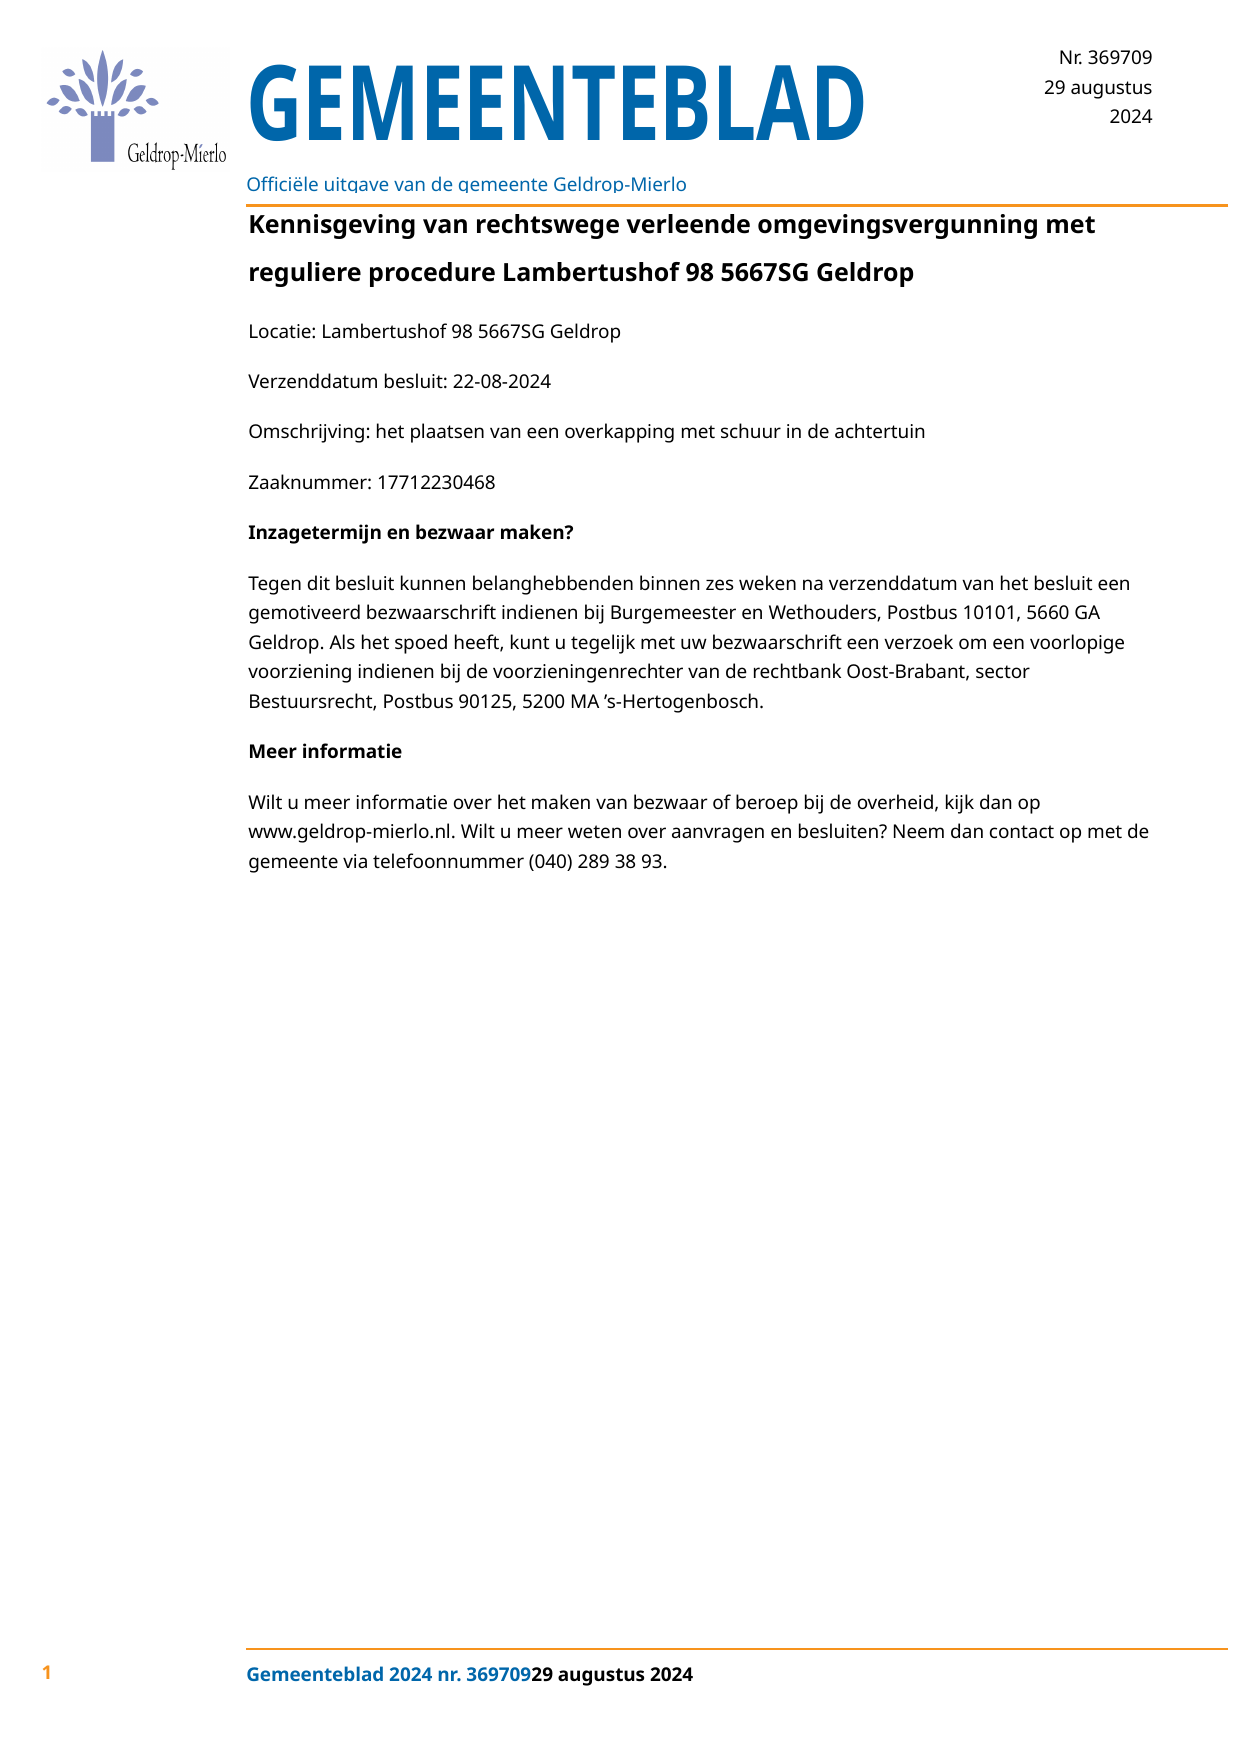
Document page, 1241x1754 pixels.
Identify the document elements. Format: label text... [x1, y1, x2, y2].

text Omschrijving: het plaatsen van een overkapping met schuur in de achtertuin [248, 419, 1152, 444]
text Locatie: Lambertushof 98 5667SG Geldrop [248, 318, 1152, 344]
text Wilt u meer informatie over het maken van bezwaar of beroep bij de overheid, kijk dan op www.geldrop-mierlo.nl. Wilt u meer weten over aanvragen en besluiten? Neem dan contact op met de gemeente via telefoonnummer (040) 289 38 93. [248, 789, 1152, 874]
text Inzagetermijn en bezwaar maken? [248, 519, 1152, 545]
picture [41, 47, 231, 172]
text Tegen dit besluit kunnen belanghebbenden binnen zes weken na verzenddatum van het besluit een gemotiveerd bezwaarschrift indienen bij Burgemeester en Wethouders, Postbus 10101, 5660 GA Geldrop. Als het spoed heeft, kunt u tegelijk met uw bezwaarschrift een verzoek om een voorlopige voorziening indienen bij de voorzieningenrechter van de rechtbank Oost-Brabant, sector Bestuursrecht, Postbus 90125, 5200 MA ’s-Hertogenbosch. [248, 570, 1152, 714]
text Zaaknummer: 17712230468 [248, 469, 1152, 495]
text Meer informatie [248, 739, 1152, 764]
text Verzenddatum besluit: 22-08-2024 [248, 368, 1152, 394]
text Kennisgeving van rechtswege verleende omgevingsvergunning met reguliere procedure Lambertushof 98 5667SG Geldrop [248, 207, 1152, 288]
